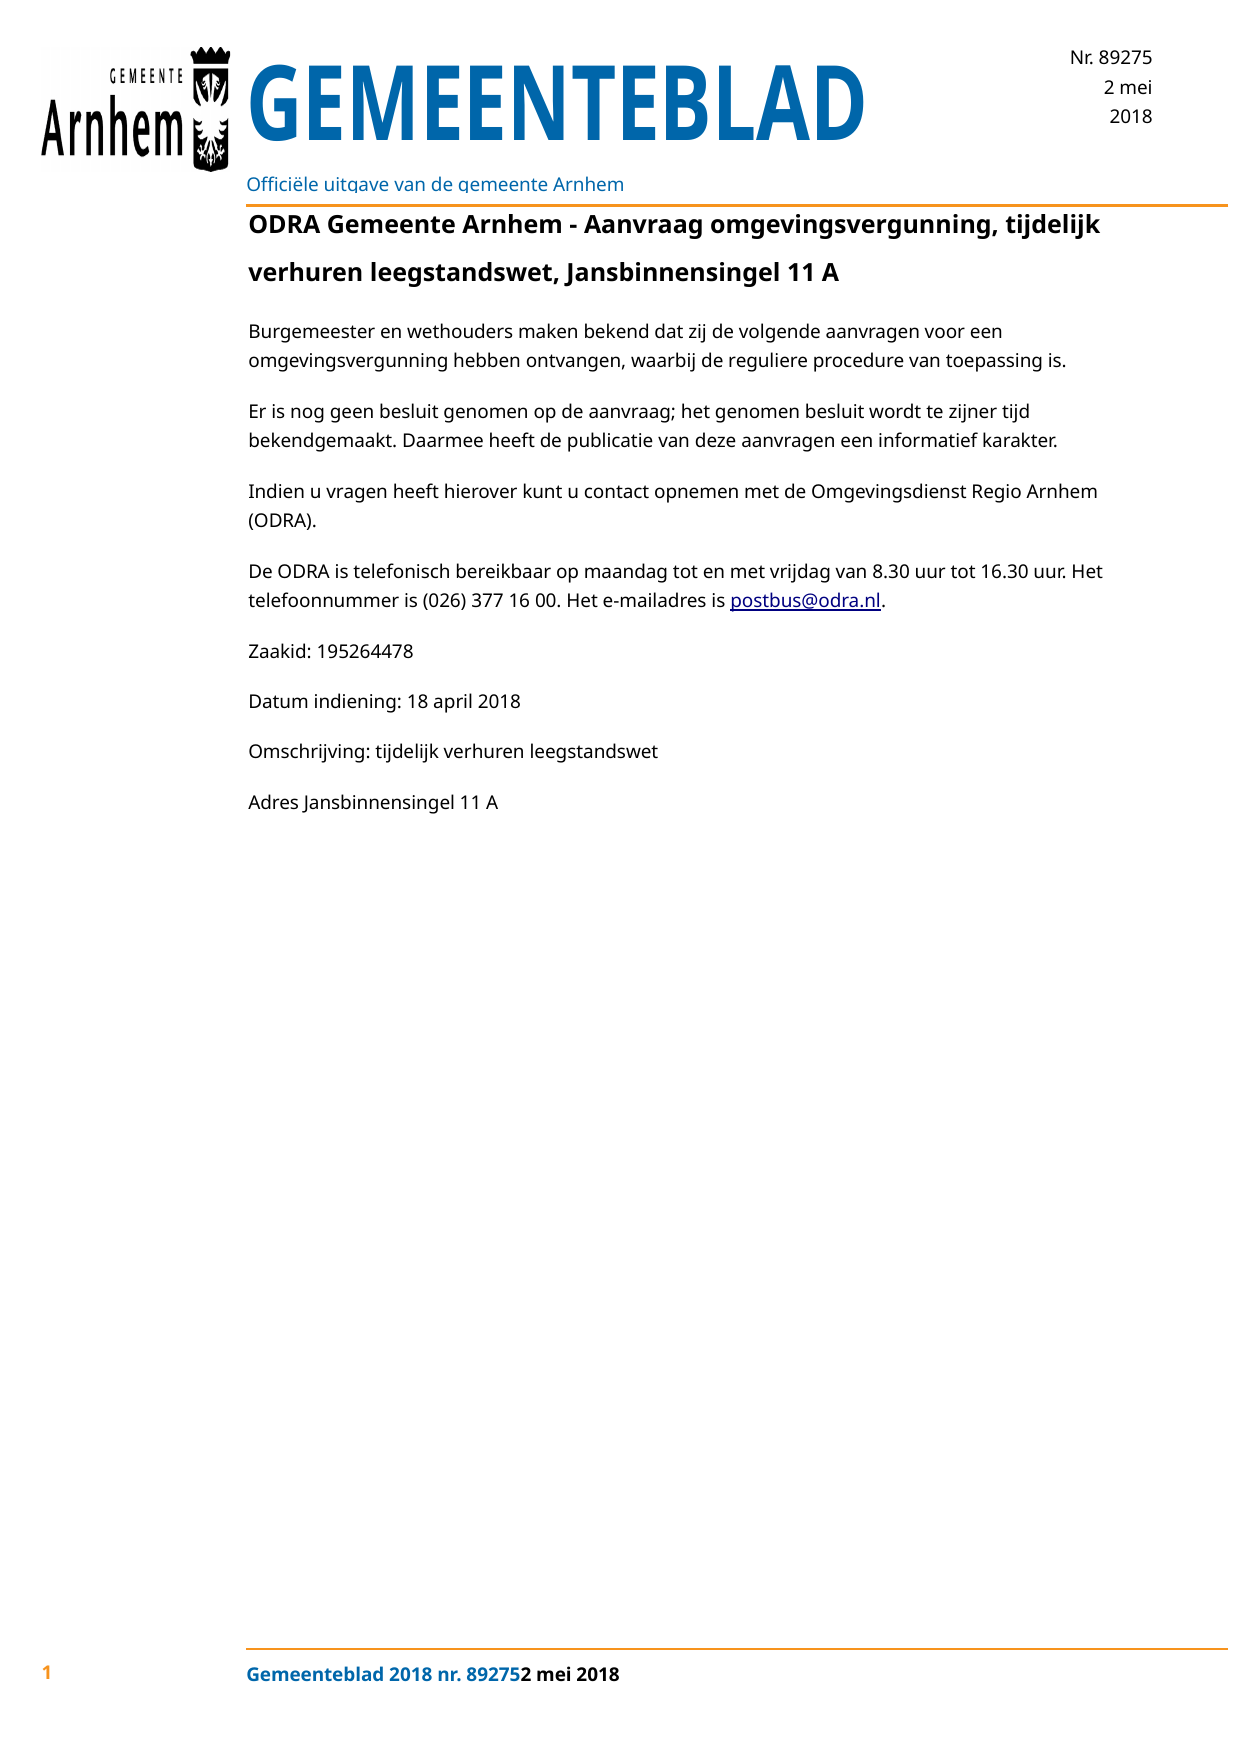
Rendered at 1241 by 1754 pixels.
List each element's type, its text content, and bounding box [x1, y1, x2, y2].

text Er is nog geen besluit genomen op de aanvraag; het genomen besluit wordt te zijner tijd bekendgemaakt. Daarmee heeft de publicatie van deze aanvragen een informatief karakter. [248, 398, 1152, 453]
picture [41, 47, 231, 172]
text Zaakid: 195264478 [248, 638, 1152, 664]
text De ODRA is telefonisch bereikbaar op maandag tot en met vrijdag van 8.30 uur tot 16.30 uur. Het telefoonnummer is (026) 377 16 00. Het e-mailadres is postbus@odra.nl. [248, 558, 1152, 613]
text Indien u vragen heeft hierover kunt u contact opnemen met de Omgevingsdienst Regio Arnhem (ODRA). [248, 478, 1152, 533]
text Omschrijving: tijdelijk verhuren leegstandswet [248, 739, 1152, 764]
text Adres Jansbinnensingel 11 A [248, 789, 1152, 815]
text Burgemeester en wethouders maken bekend dat zij de volgende aanvragen voor een omgevingsvergunning hebben ontvangen, waarbij de reguliere procedure van toepassing is. [248, 318, 1152, 373]
text Datum indiening: 18 april 2018 [248, 688, 1152, 714]
text ODRA Gemeente Arnhem - Aanvraag omgevingsvergunning, tijdelijk verhuren leegstandswet, Jansbinnensingel 11 A [248, 207, 1152, 288]
